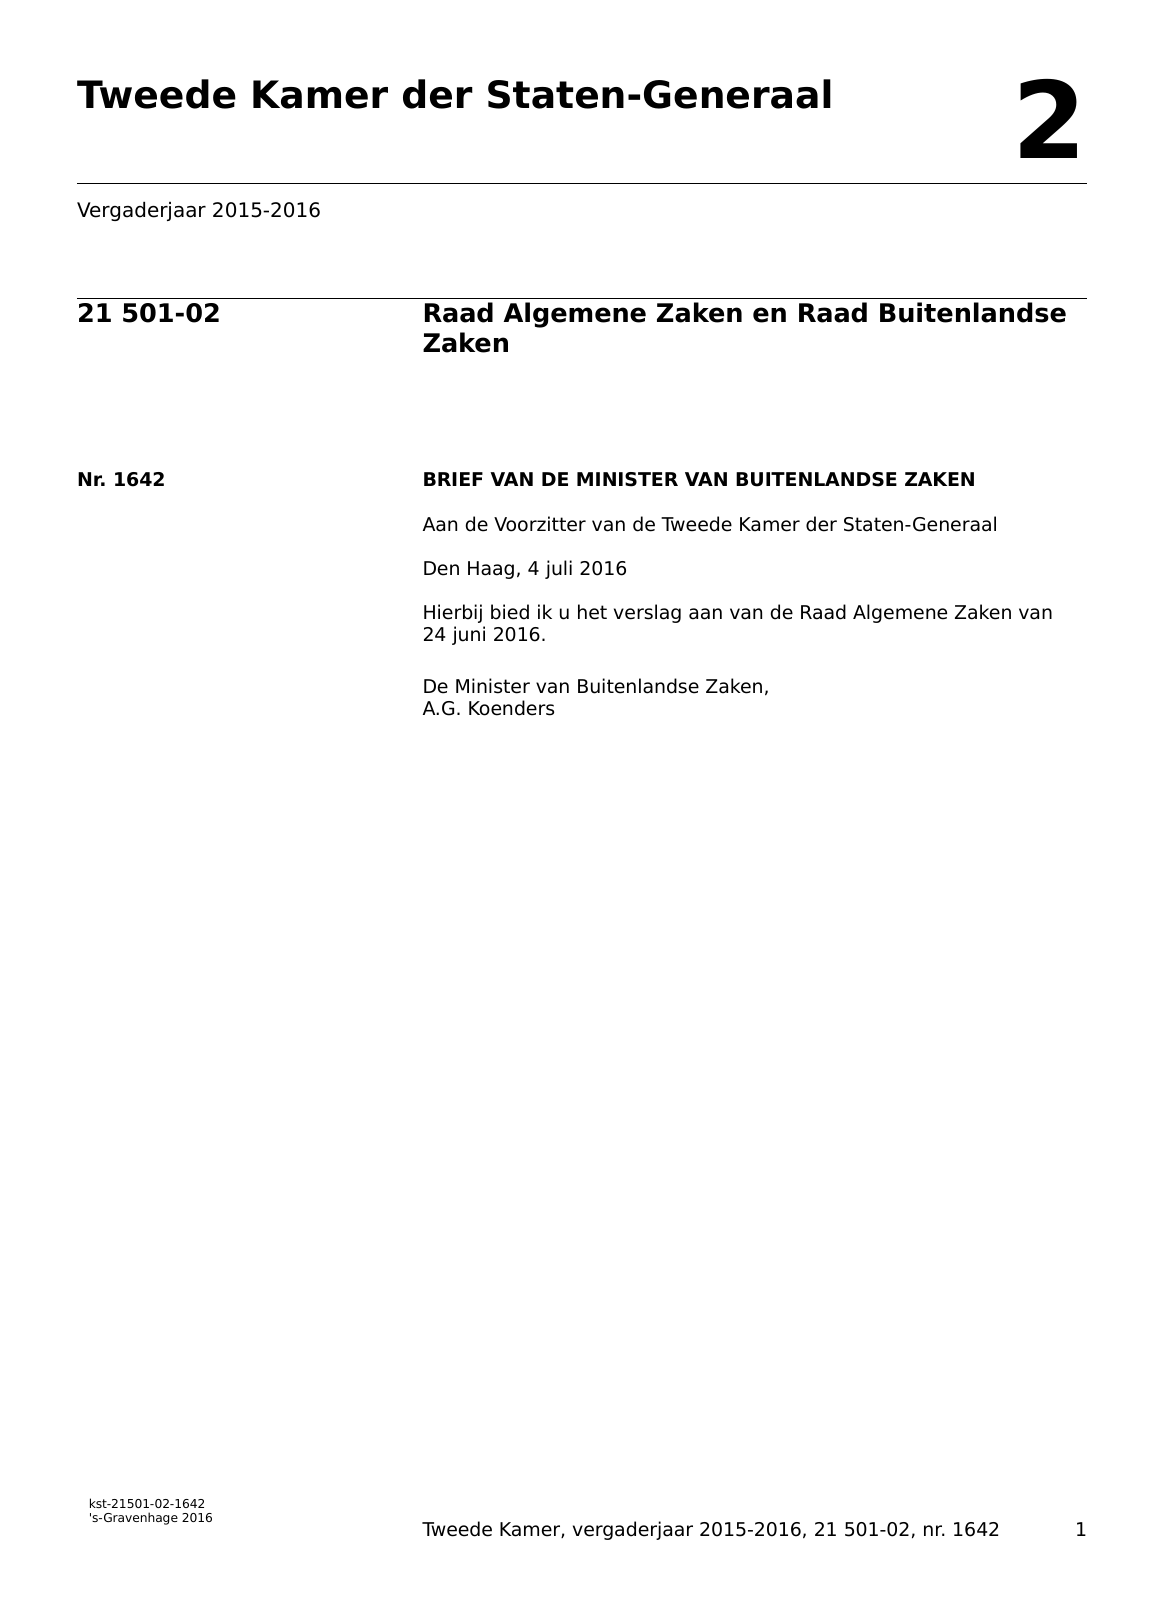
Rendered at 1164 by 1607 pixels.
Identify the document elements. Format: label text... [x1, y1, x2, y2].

text Den Haag, 4 juli 2016 [422, 558, 1087, 580]
text kst-21501-02-1642 [88, 1497, 323, 1511]
table_cell Vergaderjaar 2015-2016 [77, 184, 1087, 298]
table_header 2 [886, 59, 1087, 183]
text 24 juni 2016. [422, 624, 1087, 646]
subtitle Nr. 1642 BRIEF VAN DE MINISTER VAN BUITENLANDSE ZAKEN [77, 469, 1087, 491]
text 's-Gravenhage 2016 [88, 1511, 323, 1525]
text Hierbij bied ik u het verslag aan van de Raad Algemene Zaken van [422, 602, 1087, 624]
table_header Tweede Kamer der Staten-Generaal [77, 59, 886, 183]
text Aan de Voorzitter van de Tweede Kamer der Staten-Generaal [422, 513, 1087, 536]
text De Minister van Buitenlandse Zaken, A.G. Koenders [422, 676, 1087, 720]
subtitle 21 501-02 Raad Algemene Zaken en Raad Buitenlandse Zaken [77, 299, 1087, 358]
